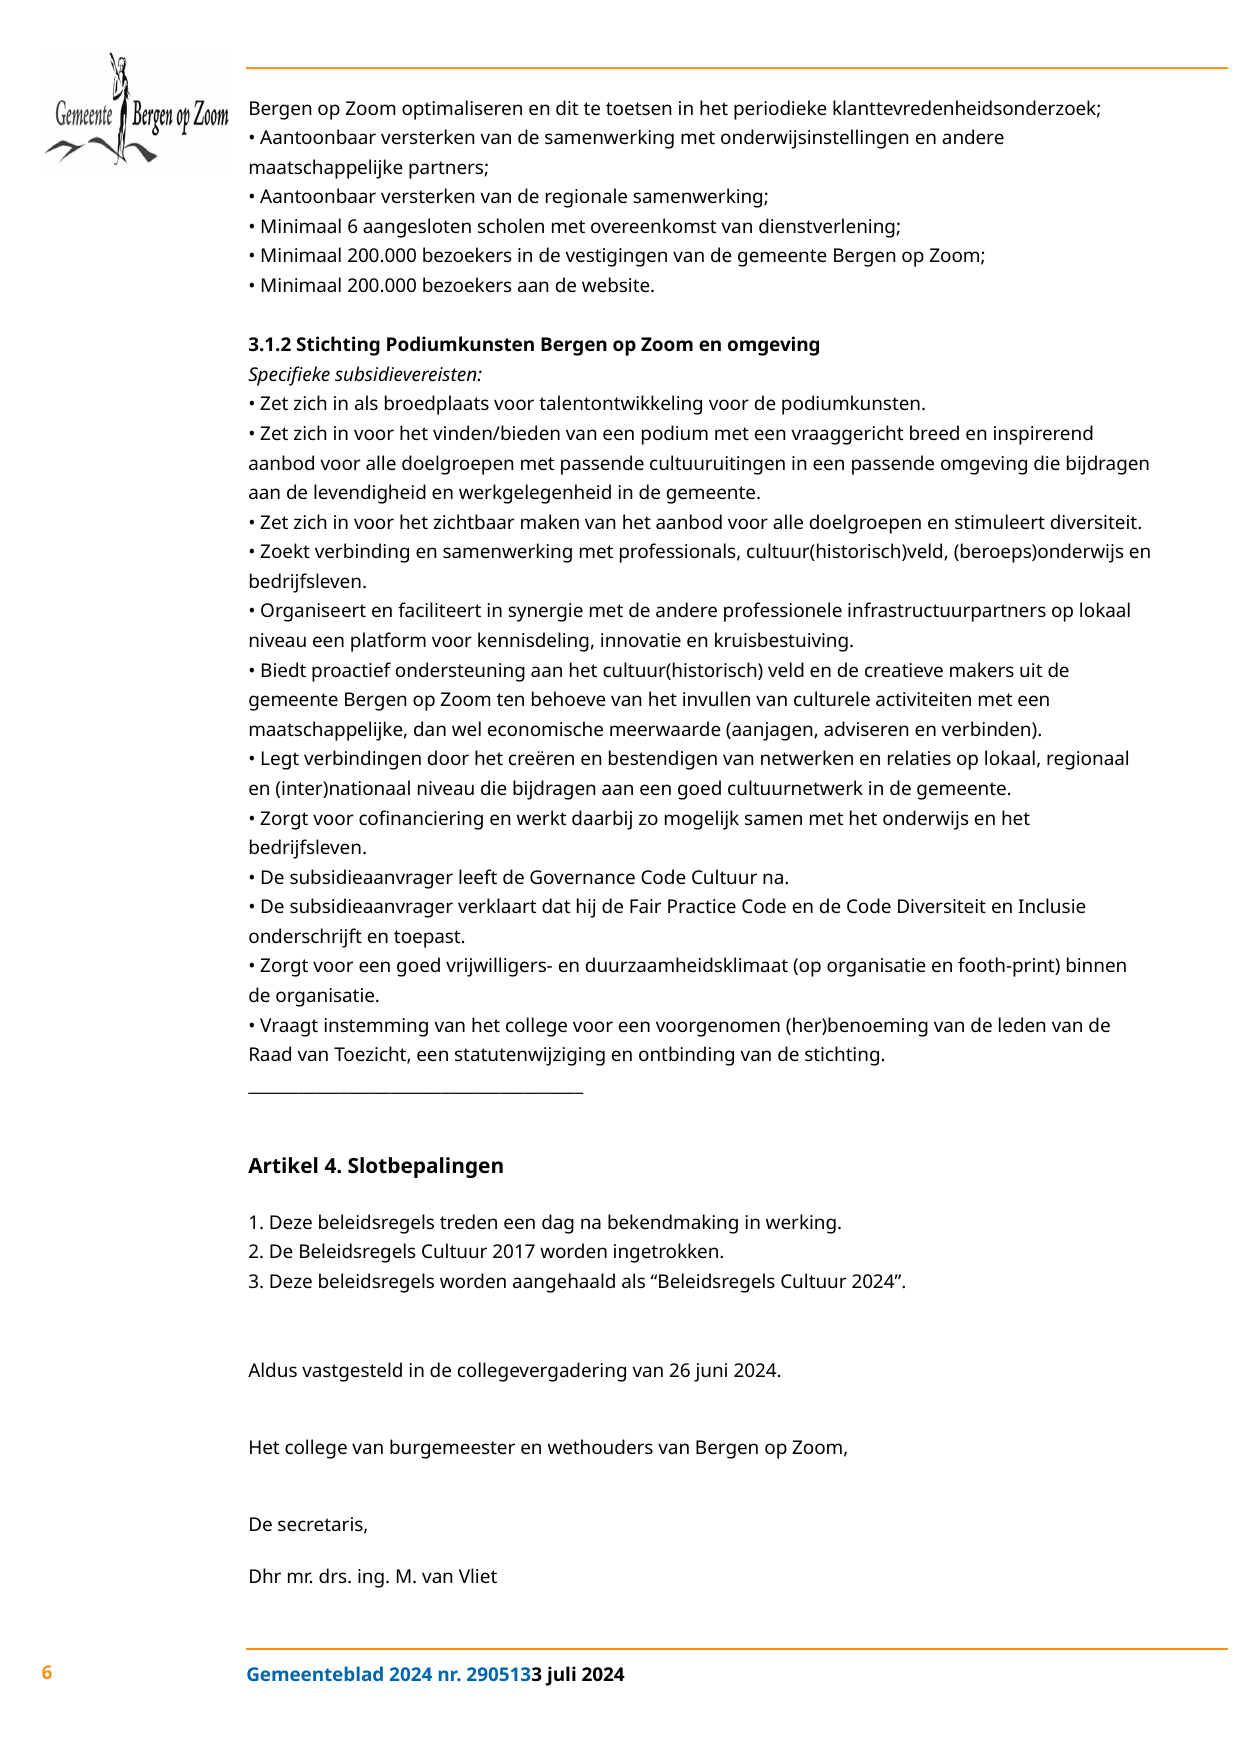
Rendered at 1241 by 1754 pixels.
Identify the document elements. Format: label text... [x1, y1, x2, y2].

picture [41, 47, 231, 172]
text 1. Deze beleidsregels treden een dag na bekendmaking in werking. [248, 1209, 1152, 1235]
text ________________________________________ [248, 1071, 1152, 1097]
text • Minimaal 200.000 bezoekers aan de website. [248, 272, 1152, 298]
text Het college van burgemeester en wethouders van Bergen op Zoom, [248, 1434, 1152, 1460]
text • Organiseert en faciliteert in synergie met de andere professionele infrastructuurpartners op lokaal niveau een platform voor kennisdeling, innovatie en kruisbestuiving. [248, 598, 1152, 653]
text • Aantoonbaar versterken van de samenwerking met onderwijsinstellingen en andere maatschappelijke partners; [248, 124, 1152, 180]
text Artikel 4. Slotbepalingen [248, 1151, 1152, 1179]
text • Vraagt instemming van het college voor een voorgenomen (her)benoeming van de leden van de Raad van Toezicht, een statutenwijziging en ontbinding van de stichting. [248, 1012, 1152, 1067]
text • De subsidieaanvrager leeft de Governance Code Cultuur na. [248, 864, 1152, 890]
text Aldus vastgesteld in de collegevergadering van 26 juni 2024. [248, 1357, 1152, 1383]
text • Minimaal 6 aangesloten scholen met overeenkomst van dienstverlening; [248, 213, 1152, 239]
text • Legt verbindingen door het creëren en bestendigen van netwerken en relaties op lokaal, regionaal en (inter)nationaal niveau die bijdragen aan een goed cultuurnetwerk in de gemeente. [248, 746, 1152, 801]
text • De subsidieaanvrager verklaart dat hij de Fair Practice Code en de Code Diversiteit en Inclusie onderschrijft en toepast. [248, 893, 1152, 949]
text • Zorgt voor een goed vrijwilligers- en duurzaamheidsklimaat (op organisatie en footh-print) binnen de organisatie. [248, 953, 1152, 1008]
text • Zet zich in voor het zichtbaar maken van het aanbod voor alle doelgroepen en stimuleert diversiteit. [248, 509, 1152, 535]
text • Minimaal 200.000 bezoekers in de vestigingen van de gemeente Bergen op Zoom; [248, 243, 1152, 268]
text • Zet zich in voor het vinden/bieden van een podium met een vraaggericht breed en inspirerend aanbod voor alle doelgroepen met passende cultuuruitingen in een passende omgeving die bijdragen aan de levendigheid en werkgelegenheid in de gemeente. [248, 420, 1152, 505]
text Dhr mr. drs. ing. M. van Vliet [248, 1563, 1152, 1588]
text 3. Deze beleidsregels worden aangehaald als “Beleidsregels Cultuur 2024”. [248, 1268, 1152, 1294]
text 2. De Beleidsregels Cultuur 2017 worden ingetrokken. [248, 1239, 1152, 1264]
text De secretaris, [248, 1511, 1152, 1537]
text • Zet zich in als broedplaats voor talentontwikkeling voor de podiumkunsten. [248, 391, 1152, 416]
text • Aantoonbaar versterken van de regionale samenwerking; [248, 183, 1152, 209]
text Bergen op Zoom optimaliseren en dit te toetsen in het periodieke klanttevredenheidsonderzoek; [248, 95, 1152, 121]
text • Zoekt verbinding en samenwerking met professionals, cultuur(historisch)veld, (beroeps)onderwijs en bedrijfsleven. [248, 538, 1152, 594]
text • Biedt proactief ondersteuning aan het cultuur(historisch) veld en de creatieve makers uit de gemeente Bergen op Zoom ten behoeve van het invullen van culturele activiteiten met een maatschappelijke, dan wel economische meerwaarde (aanjagen, adviseren en verbinden). [248, 657, 1152, 742]
text • Zorgt voor cofinanciering en werkt daarbij zo mogelijk samen met het onderwijs en het bedrijfsleven. [248, 805, 1152, 860]
text Specifieke subsidievereisten: [248, 361, 1152, 387]
text 3.1.2 Stichting Podiumkunsten Bergen op Zoom en omgeving [248, 331, 1152, 357]
